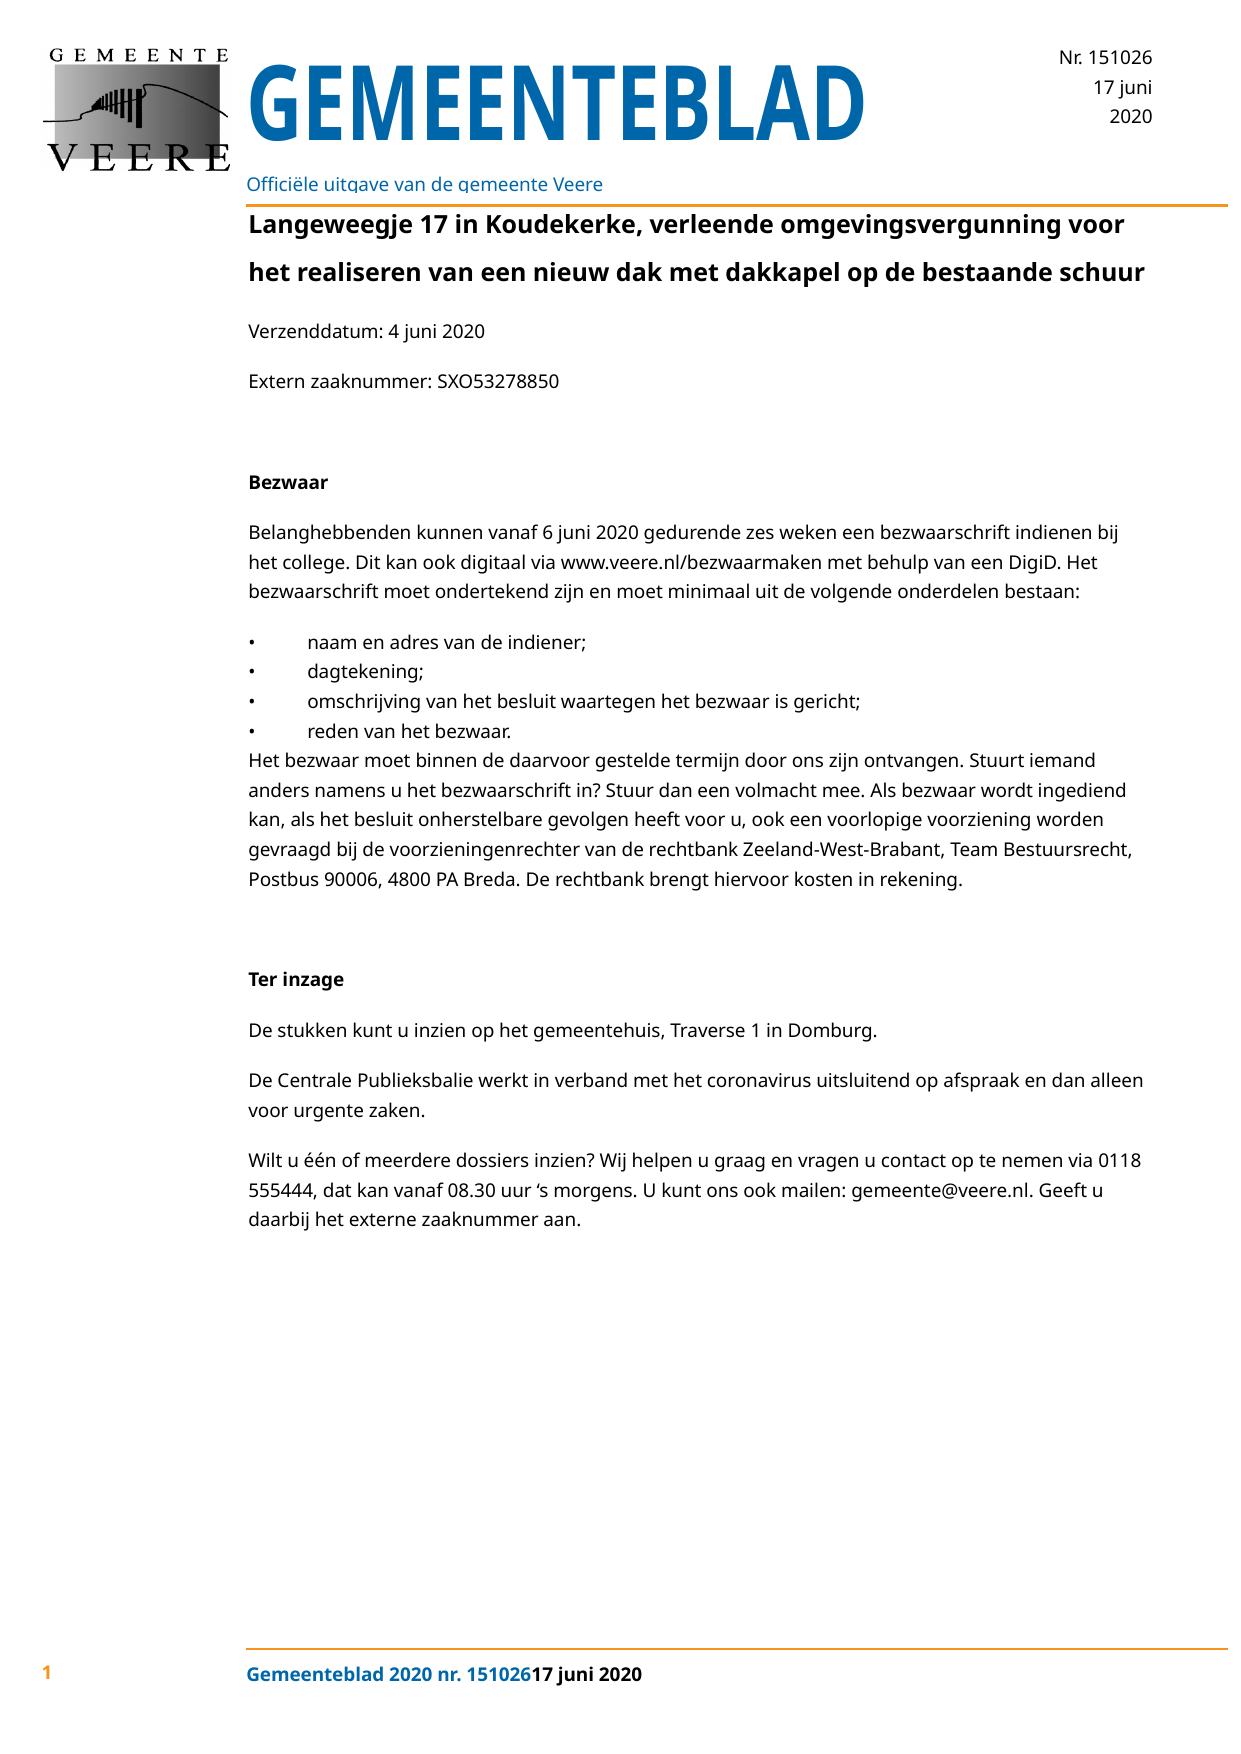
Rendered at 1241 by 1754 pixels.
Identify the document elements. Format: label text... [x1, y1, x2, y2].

text De Centrale Publieksbalie werkt in verband met het coronavirus uitsluitend op afspraak en dan alleen voor urgente zaken. [248, 1067, 1152, 1123]
text Ter inzage [248, 967, 1152, 992]
text Wilt u één of meerdere dossiers inzien? Wij helpen u graag en vragen u contact op te nemen via 0118 555444, dat kan vanaf 08.30 uur ‘s morgens. U kunt ons ook mailen: gemeente@veere.nl. Geeft u daarbij het externe zaaknummer aan. [248, 1147, 1152, 1232]
list omschrijving van het besluit waartegen het bezwaar is gericht; [248, 688, 1152, 714]
text Bezwaar [248, 469, 1152, 495]
list dagtekening; [248, 659, 1152, 684]
text De stukken kunt u inzien op het gemeentehuis, Traverse 1 in Domburg. [248, 1017, 1152, 1043]
picture [41, 47, 231, 172]
text Langeweegje 17 in Koudekerke, verleende omgevingsvergunning voor het realiseren van een nieuw dak met dakkapel op de bestaande schuur [248, 207, 1152, 288]
text Belanghebbenden kunnen vanaf 6 juni 2020 gedurende zes weken een bezwaarschrift indienen bij het college. Dit kan ook digitaal via www.veere.nl/bezwaarmaken met behulp van een DigiD. Het bezwaarschrift moet ondertekend zijn en moet minimaal uit de volgende onderdelen bestaan: [248, 519, 1152, 604]
list reden van het bezwaar. [248, 718, 1152, 744]
text Het bezwaar moet binnen de daarvoor gestelde termijn door ons zijn ontvangen. Stuurt iemand anders namens u het bezwaarschrift in? Stuur dan een volmacht mee. Als bezwaar wordt ingediend kan, als het besluit onherstelbare gevolgen heeft voor u, ook een voorlopige voorziening worden gevraagd bij de voorzieningenrechter van de rechtbank Zeeland-West-Brabant, Team Bestuursrecht, Postbus 90006, 4800 PA Breda. De rechtbank brengt hiervoor kosten in rekening. [248, 747, 1152, 892]
list naam en adres van de indiener; [248, 629, 1152, 655]
text Verzenddatum: 4 juni 2020 [248, 318, 1152, 344]
text Extern zaaknummer: SXO53278850 [248, 368, 1152, 394]
